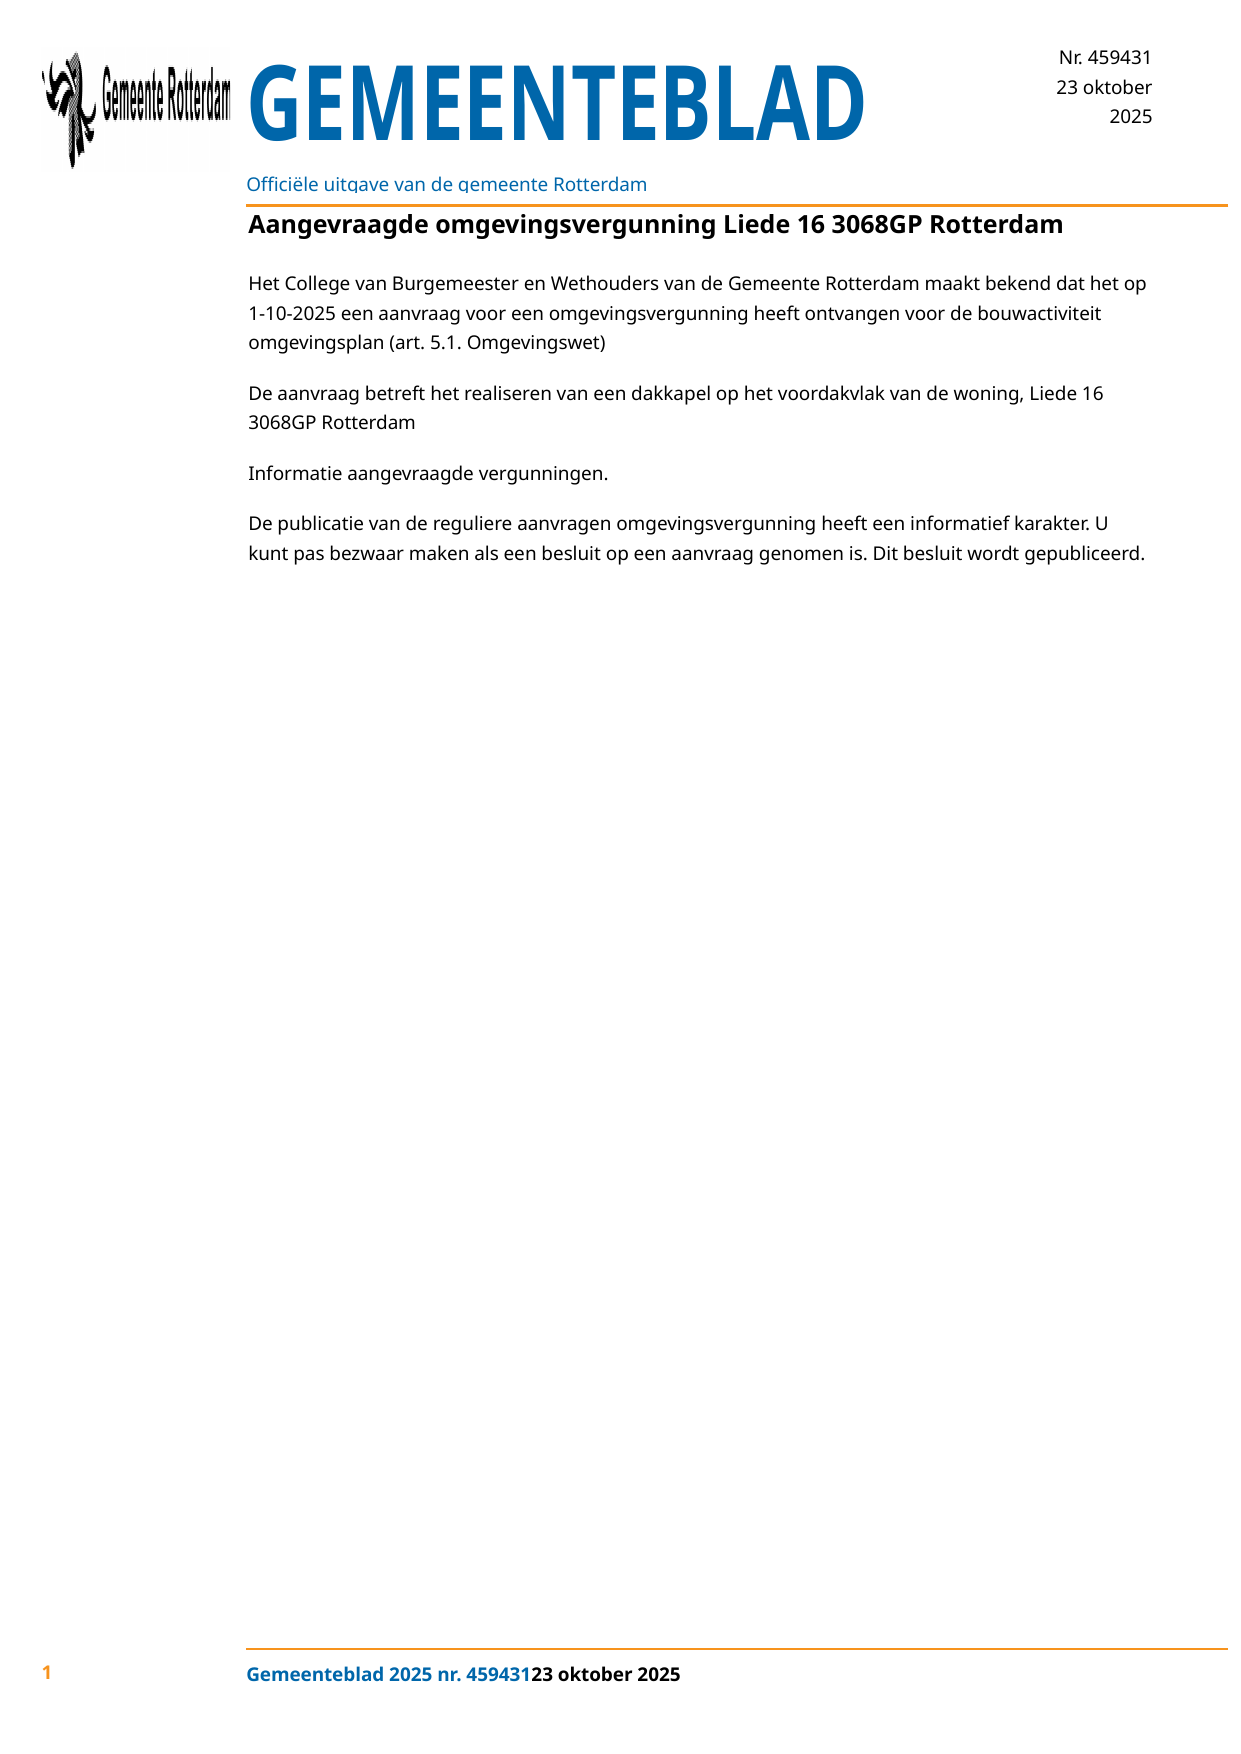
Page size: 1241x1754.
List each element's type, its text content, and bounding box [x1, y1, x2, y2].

text Aangevraagde omgevingsvergunning Liede 16 3068GP Rotterdam [248, 207, 1152, 241]
text Informatie aangevraagde vergunningen. [248, 460, 1152, 486]
picture [41, 47, 231, 172]
text De publicatie van de reguliere aanvragen omgevingsvergunning heeft een informatief karakter. U kunt pas bezwaar maken als een besluit op een aanvraag genomen is. Dit besluit wordt gepubliceerd. [248, 510, 1152, 566]
text De aanvraag betreft het realiseren van een dakkapel op het voordakvlak van de woning, Liede 16 3068GP Rotterdam [248, 380, 1152, 435]
text Het College van Burgemeester en Wethouders van de Gemeente Rotterdam maakt bekend dat het op 1-10-2025 een aanvraag voor een omgevingsvergunning heeft ontvangen voor de bouwactiviteit omgevingsplan (art. 5.1. Omgevingswet) [248, 270, 1152, 355]
